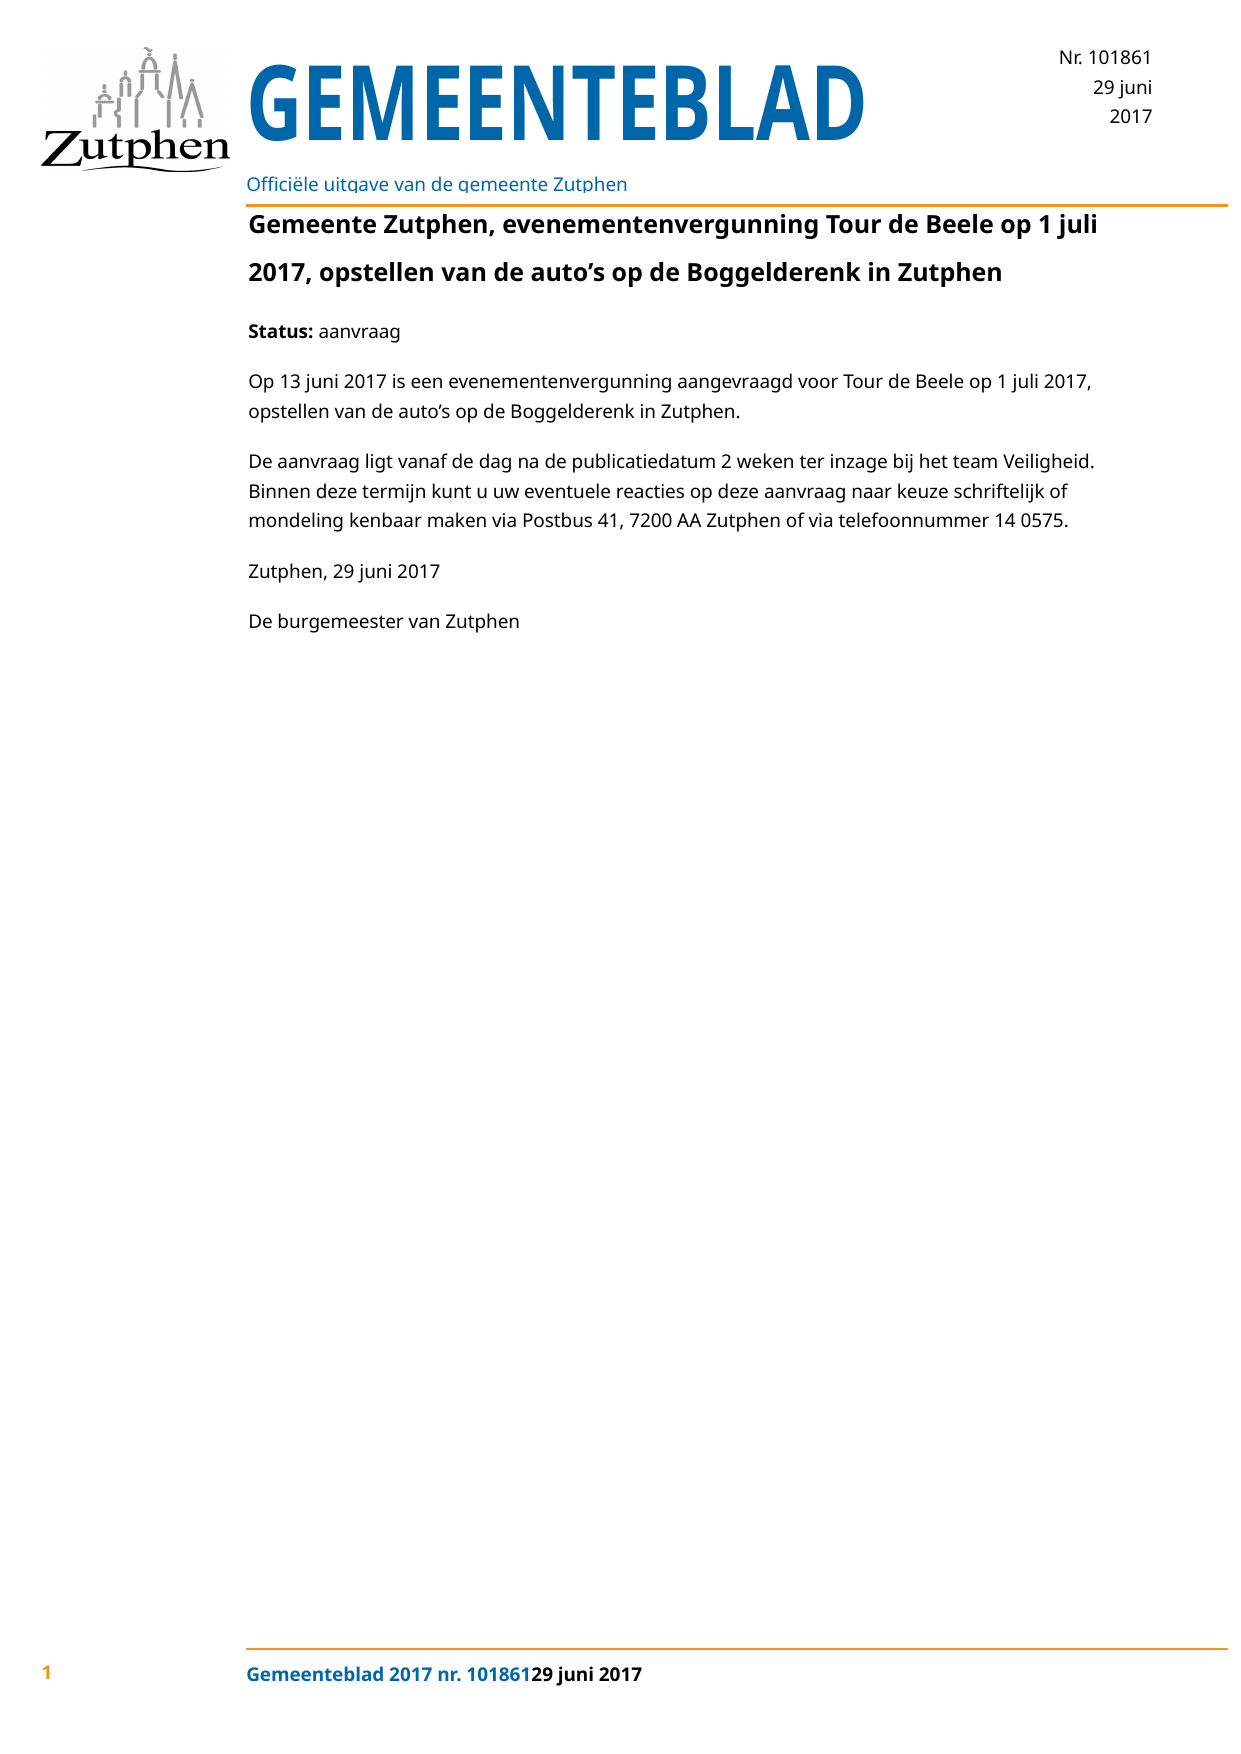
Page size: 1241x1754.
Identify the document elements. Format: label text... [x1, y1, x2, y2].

picture [41, 47, 231, 172]
text Gemeente Zutphen, evenementenvergunning Tour de Beele op 1 juli 2017, opstellen van de auto’s op de Boggelderenk in Zutphen [248, 207, 1152, 288]
text Status: aanvraag [248, 318, 1152, 344]
text De burgemeester van Zutphen [248, 608, 1152, 634]
text Zutphen, 29 juni 2017 [248, 558, 1152, 584]
text Op 13 juni 2017 is een evenementenvergunning aangevraagd voor Tour de Beele op 1 juli 2017, opstellen van de auto’s op de Boggelderenk in Zutphen. [248, 368, 1152, 424]
text De aanvraag ligt vanaf de dag na de publicatiedatum 2 weken ter inzage bij het team Veiligheid. Binnen deze termijn kunt u uw eventuele reacties op deze aanvraag naar keuze schriftelijk of mondeling kenbaar maken via Postbus 41, 7200 AA Zutphen of via telefoonnummer 14 0575. [248, 448, 1152, 533]
